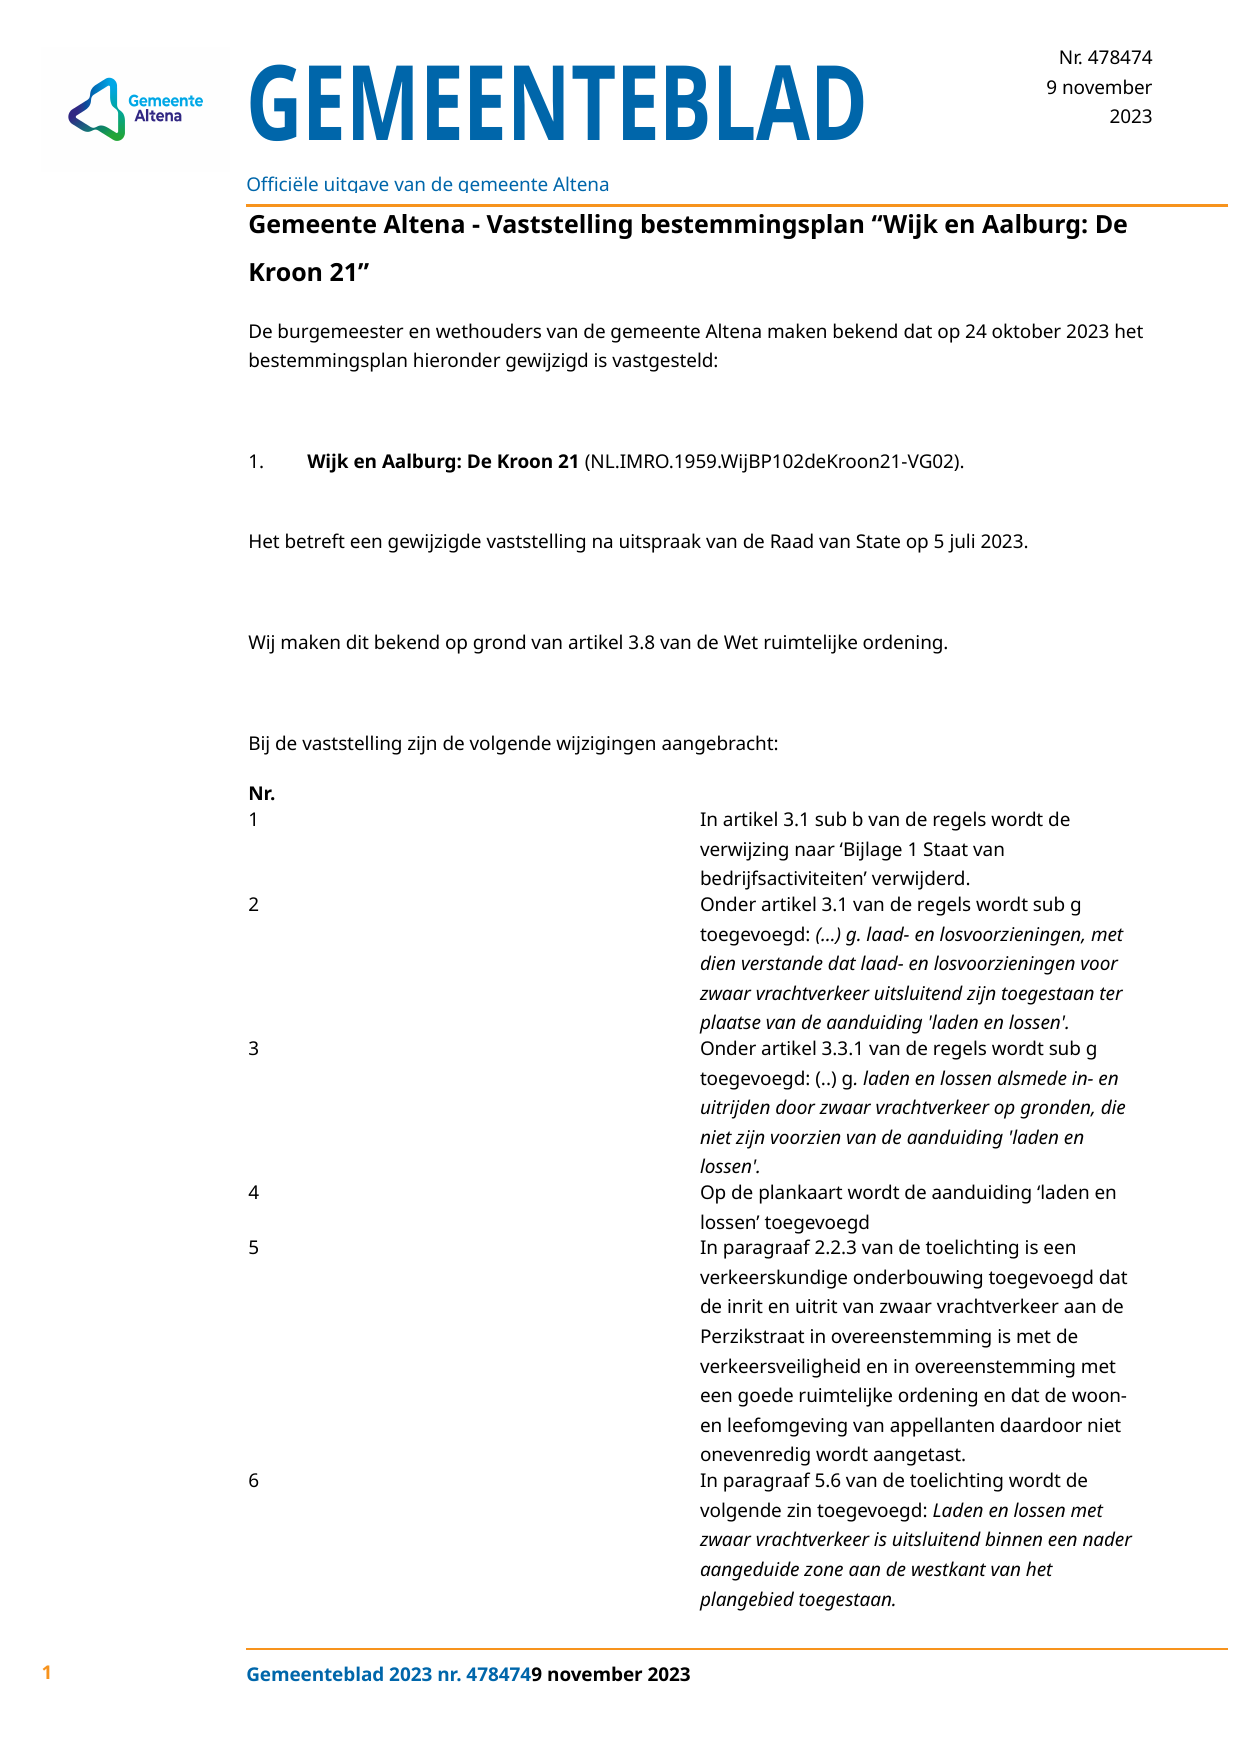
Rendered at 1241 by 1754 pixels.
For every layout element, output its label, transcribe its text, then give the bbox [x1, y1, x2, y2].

picture [41, 47, 231, 172]
list Wijk en Aalburg: De Kroon 21 (NL.IMRO.1959.WijBP102deKroon21-VG02). [248, 448, 1152, 474]
table_cell In artikel 3.1 sub b van de regels wordt de verwijzing naar ‘Bijlage 1 Staat van bedrijfsactiviteiten’ verwijderd. [700, 806, 1152, 891]
table_cell Op de plankaart wordt de aanduiding ‘laden en lossen’ toegevoegd [700, 1179, 1152, 1234]
text Het betreft een gewijzigde vaststelling na uitspraak van de Raad van State op 5 juli 2023. [248, 528, 1152, 554]
table_cell 3 [248, 1035, 700, 1179]
table_cell 1 [248, 806, 700, 891]
table_cell In paragraaf 5.6 van de toelichting wordt de volgende zin toegevoegd: Laden en lossen met zwaar vrachtverkeer is uitsluitend binnen een nader aangeduide zone aan de westkant van het plangebied toegestaan. [700, 1468, 1152, 1611]
table_cell 5 [248, 1235, 700, 1467]
text Wij maken dit bekend op grond van artikel 3.8 van de Wet ruimtelijke ordening. [248, 629, 1152, 655]
table_cell In paragraaf 2.2.3 van de toelichting is een verkeerskundige onderbouwing toegevoegd dat de inrit en uitrit van zwaar vrachtverkeer aan de Perzikstraat in overeenstemming is met de verkeersveiligheid en in overeenstemming met een goede ruimtelijke ordening en dat de woon- en leefomgeving van appellanten daardoor niet onevenredig wordt aangetast. [700, 1235, 1152, 1467]
text De burgemeester en wethouders van de gemeente Altena maken bekend dat op 24 oktober 2023 het bestemmingsplan hieronder gewijzigd is vastgesteld: [248, 318, 1152, 373]
table_cell 4 [248, 1179, 700, 1234]
table_cell 2 [248, 891, 700, 1035]
text Gemeente Altena - Vaststelling bestemmingsplan “Wijk en Aalburg: De Kroon 21” [248, 207, 1152, 288]
table_header [700, 781, 1152, 806]
table_cell Onder artikel 3.3.1 van de regels wordt sub g toegevoegd: (..) g. laden en lossen alsmede in- en uitrijden door zwaar vrachtverkeer op gronden, die niet zijn voorzien van de aanduiding 'laden en lossen'. [700, 1035, 1152, 1179]
text Bij de vaststelling zijn de volgende wijzigingen aangebracht: [248, 730, 1152, 756]
table_cell Onder artikel 3.1 van de regels wordt sub g toegevoegd: (…) g. laad- en losvoorzieningen, met dien verstande dat laad- en losvoorzieningen voor zwaar vrachtverkeer uitsluitend zijn toegestaan ter plaatse van de aanduiding 'laden en lossen'. [700, 891, 1152, 1035]
table_header Nr. [248, 781, 700, 806]
table_cell 6 [248, 1468, 700, 1611]
